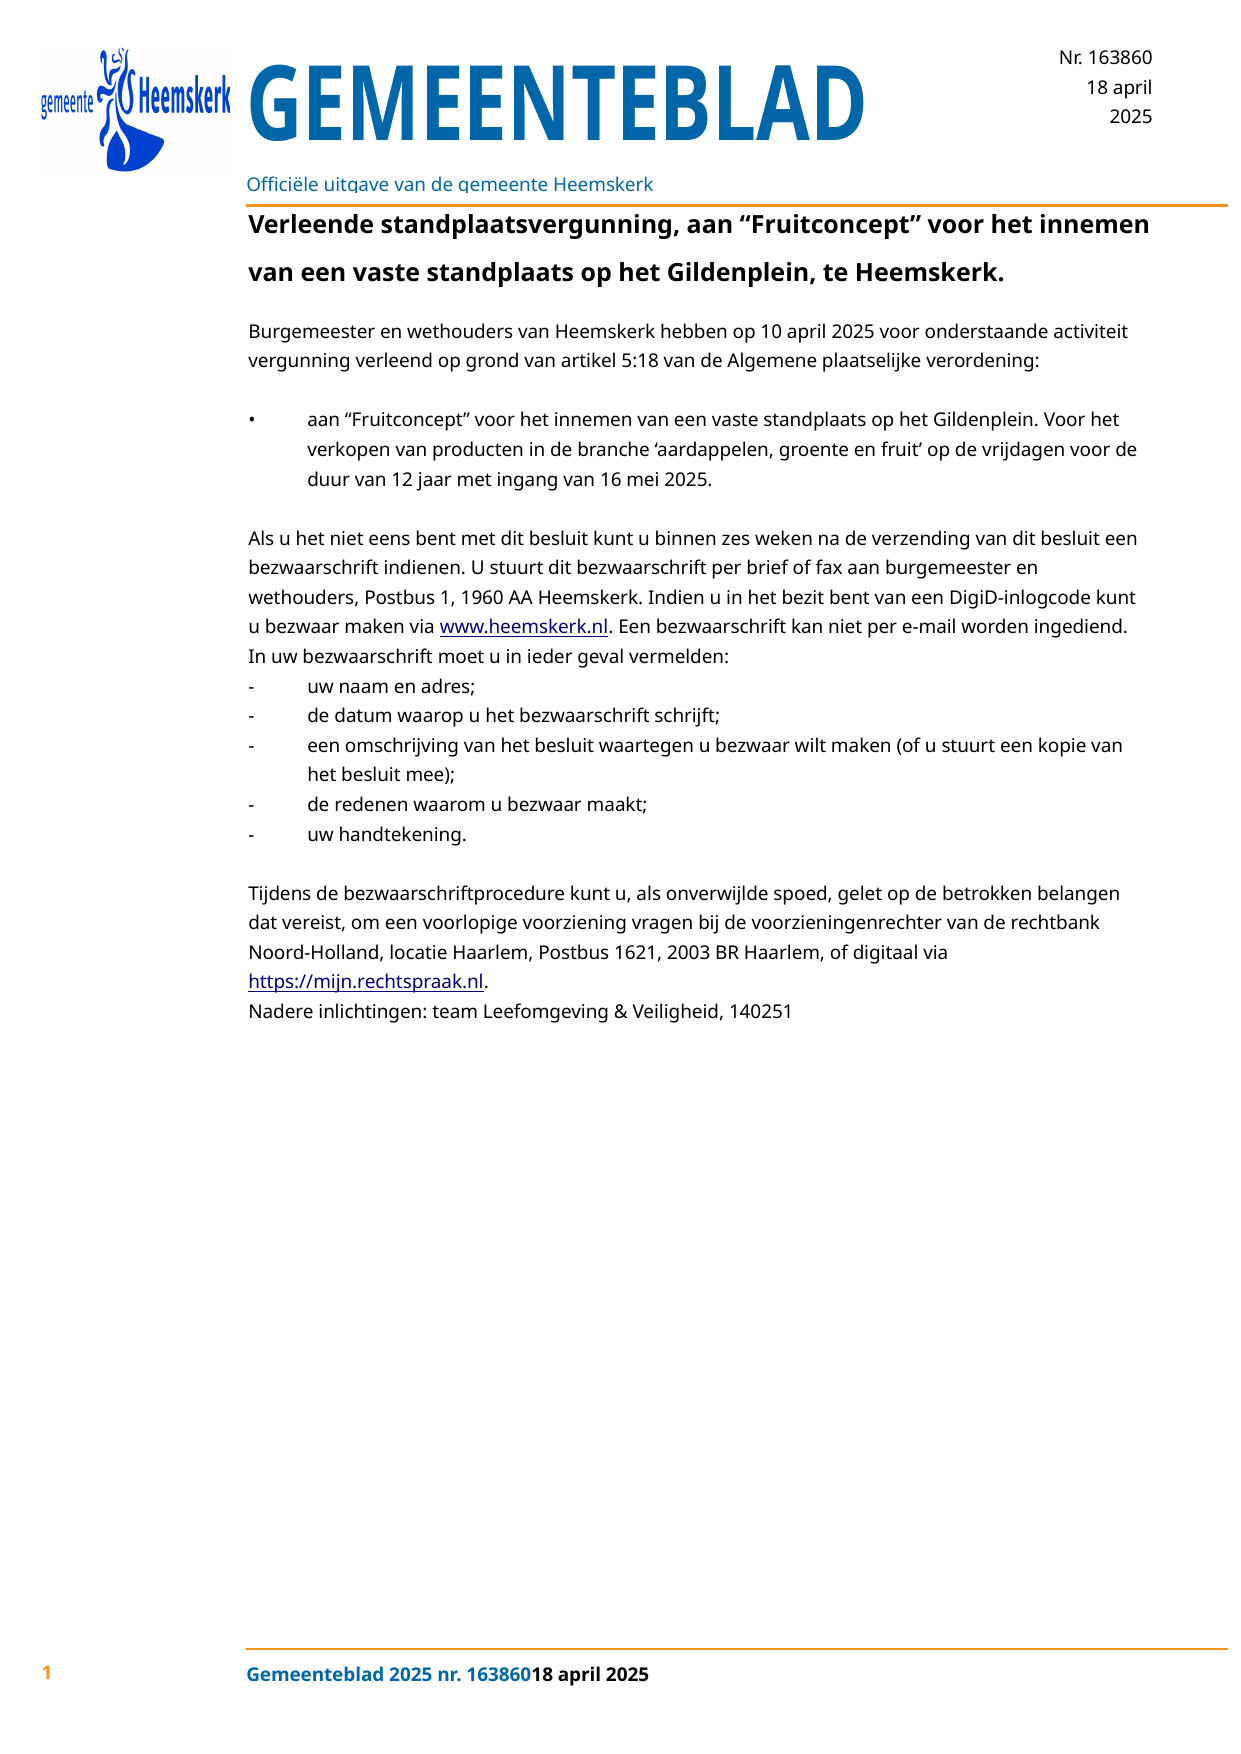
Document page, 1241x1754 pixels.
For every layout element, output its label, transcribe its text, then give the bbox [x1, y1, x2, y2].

list uw naam en adres; [248, 673, 1152, 699]
picture [41, 47, 231, 172]
text Nadere inlichtingen: team Leefomgeving & Veiligheid, 140251 [248, 998, 1152, 1024]
list aan “Fruitconcept” voor het innemen van een vaste standplaats op het Gildenplein. Voor het verkopen van producten in de branche ‘aardappelen, groente en fruit’ op de vrijdagen voor de duur van 12 jaar met ingang van 16 mei 2025. [248, 407, 1152, 492]
text Als u het niet eens bent met dit besluit kunt u binnen zes weken na de verzending van dit besluit een bezwaarschrift indienen. U stuurt dit bezwaarschrift per brief of fax aan burgemeester en wethouders, Postbus 1, 1960 AA Heemskerk. Indien u in het bezit bent van een DigiD-inlogcode kunt u bezwaar maken via www.heemskerk.nl. Een bezwaarschrift kan niet per e-mail worden ingediend. [248, 525, 1152, 639]
text Tijdens de bezwaarschriftprocedure kunt u, als onverwijlde spoed, gelet op de betrokken belangen dat vereist, om een voorlopige voorziening vragen bij de voorzieningenrechter van de rechtbank Noord-Holland, locatie Haarlem, Postbus 1621, 2003 BR Haarlem, of digitaal via https://mijn.rechtspraak.nl. [248, 880, 1152, 994]
list de redenen waarom u bezwaar maakt; [248, 791, 1152, 817]
list de datum waarop u het bezwaarschrift schrijft; [248, 702, 1152, 728]
list een omschrijving van het besluit waartegen u bezwaar wilt maken (of u stuurt een kopie van het besluit mee); [248, 732, 1152, 787]
text Verleende standplaatsvergunning, aan “Fruitconcept” voor het innemen van een vaste standplaats op het Gildenplein, te Heemskerk. [248, 207, 1152, 288]
text Burgemeester en wethouders van Heemskerk hebben op 10 april 2025 voor onderstaande activiteit vergunning verleend op grond van artikel 5:18 van de Algemene plaatselijke verordening: [248, 318, 1152, 373]
text In uw bezwaarschrift moet u in ieder geval vermelden: [248, 643, 1152, 669]
list uw handtekening. [248, 821, 1152, 847]
